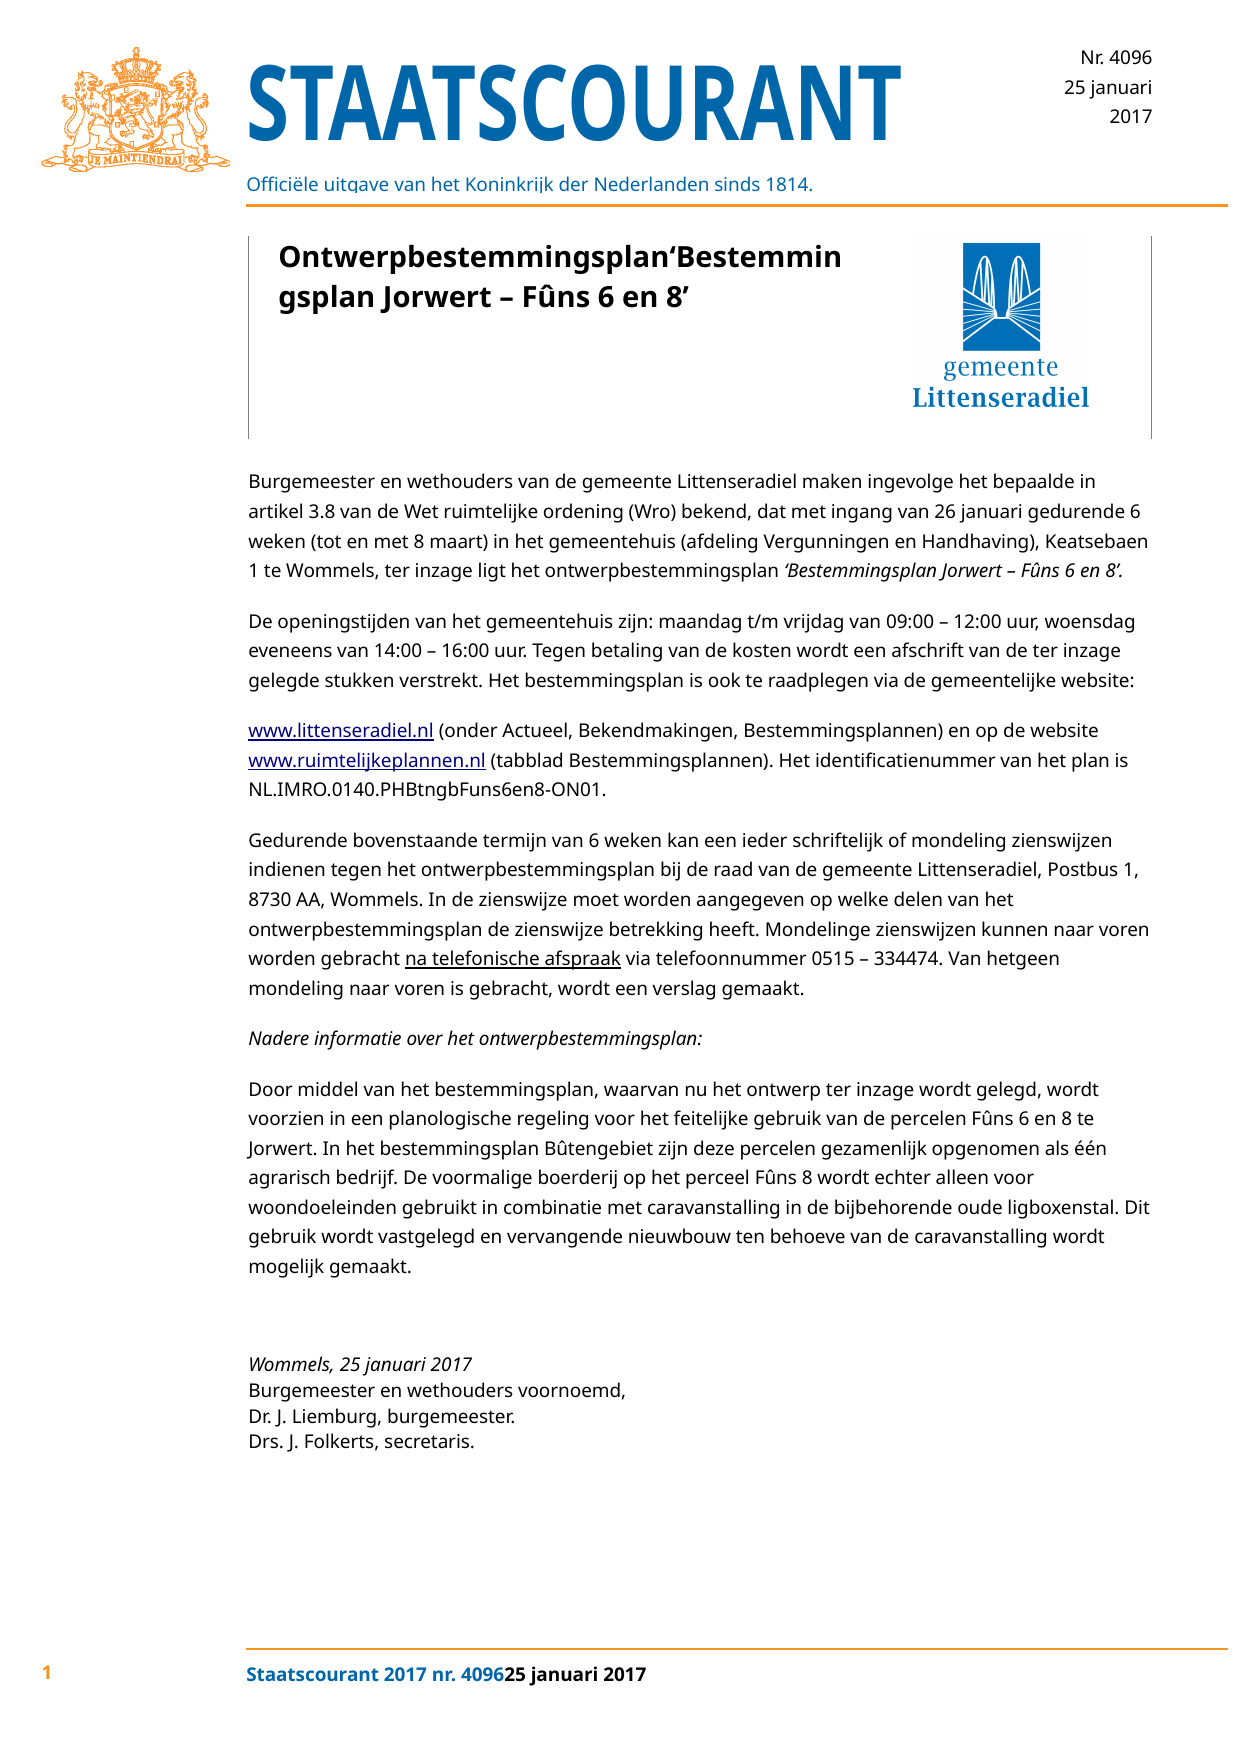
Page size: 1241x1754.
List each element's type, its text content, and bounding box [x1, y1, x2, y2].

text De openingstijden van het gemeentehuis zijn: maandag t/m vrijdag van 09:00 – 12:00 uur, woensdag eveneens van 14:00 – 16:00 uur. Tegen betaling van de kosten wordt een afschrift van de ter inzage gelegde stukken verstrekt. Het bestemmingsplan is ook te raadplegen via de gemeentelijke website: [248, 608, 1152, 693]
text Door middel van het bestemmingsplan, waarvan nu het ontwerp ter inzage wordt gelegd, wordt voorzien in een planologische regeling voor het feitelijke gebruik van de percelen Fûns 6 en 8 te Jorwert. In het bestemmingsplan Bûtengebiet zijn deze percelen gezamenlijk opgenomen als één agrarisch bedrijf. De voormalige boerderij op het perceel Fûns 8 wordt echter alleen voor woondoeleinden gebruikt in combinatie met caravanstalling in de bijbehorende oude ligboxenstal. Dit gebruik wordt vastgelegd en vervangende nieuwbouw ten behoeve van de caravanstalling wordt mogelijk gemaakt. [248, 1076, 1152, 1279]
text www.littenseradiel.nl (onder Actueel, Bekendmakingen, Bestemmingsplannen) en op de website www.ruimtelijkeplannen.nl (tabblad Bestemmingsplannen). Het identificatienummer van het plan is NL.IMRO.0140.PHBtngbFuns6en8-ON01. [248, 717, 1152, 802]
picture [41, 47, 231, 172]
table_header [850, 414, 1151, 439]
text Burgemeester en wethouders voornoemd, [248, 1377, 1152, 1403]
text Drs. J. Folkerts, secretaris. [248, 1429, 1152, 1454]
table_header Ontwerpbestemmingsplan‘Bestemmingsplan Jorwert – Fûns 6 en 8’ [249, 236, 850, 439]
text Wommels, 25 januari 2017 [248, 1351, 1152, 1377]
text Dr. J. Liemburg, burgemeester. [248, 1403, 1152, 1429]
table_header [1090, 236, 1151, 413]
text Burgemeester en wethouders van de gemeente Littenseradiel maken ingevolge het bepaalde in artikel 3.8 van de Wet ruimtelijke ordening (Wro) bekend, dat met ingang van 26 januari gedurende 6 weken (tot en met 8 maart) in het gemeentehuis (afdeling Vergunningen en Handhaving), Keatsebaen 1 te Wommels, ter inzage ligt het ontwerpbestemmingsplan ‘Bestemmingsplan Jorwert – Fûns 6 en 8’. [248, 469, 1152, 583]
text Nadere informatie over het ontwerpbestemmingsplan: [248, 1025, 1152, 1051]
text Gedurende bovenstaande termijn van 6 weken kan een ieder schriftelijk of mondeling zienswijzen indienen tegen het ontwerpbestemmingsplan bij de raad van de gemeente Littenseradiel, Postbus 1, 8730 AA, Wommels. In de zienswijze moet worden aangegeven op welke delen van het ontwerpbestemmingsplan de zienswijze betrekking heeft. Mondelinge zienswijzen kunnen naar voren worden gebracht na telefonische afspraak via telefoonnummer 0515 – 334474. Van hetgeen mondeling naar voren is gebracht, wordt een verslag gemaakt. [248, 827, 1152, 1001]
picture [912, 236, 1090, 414]
table_header [850, 236, 912, 413]
